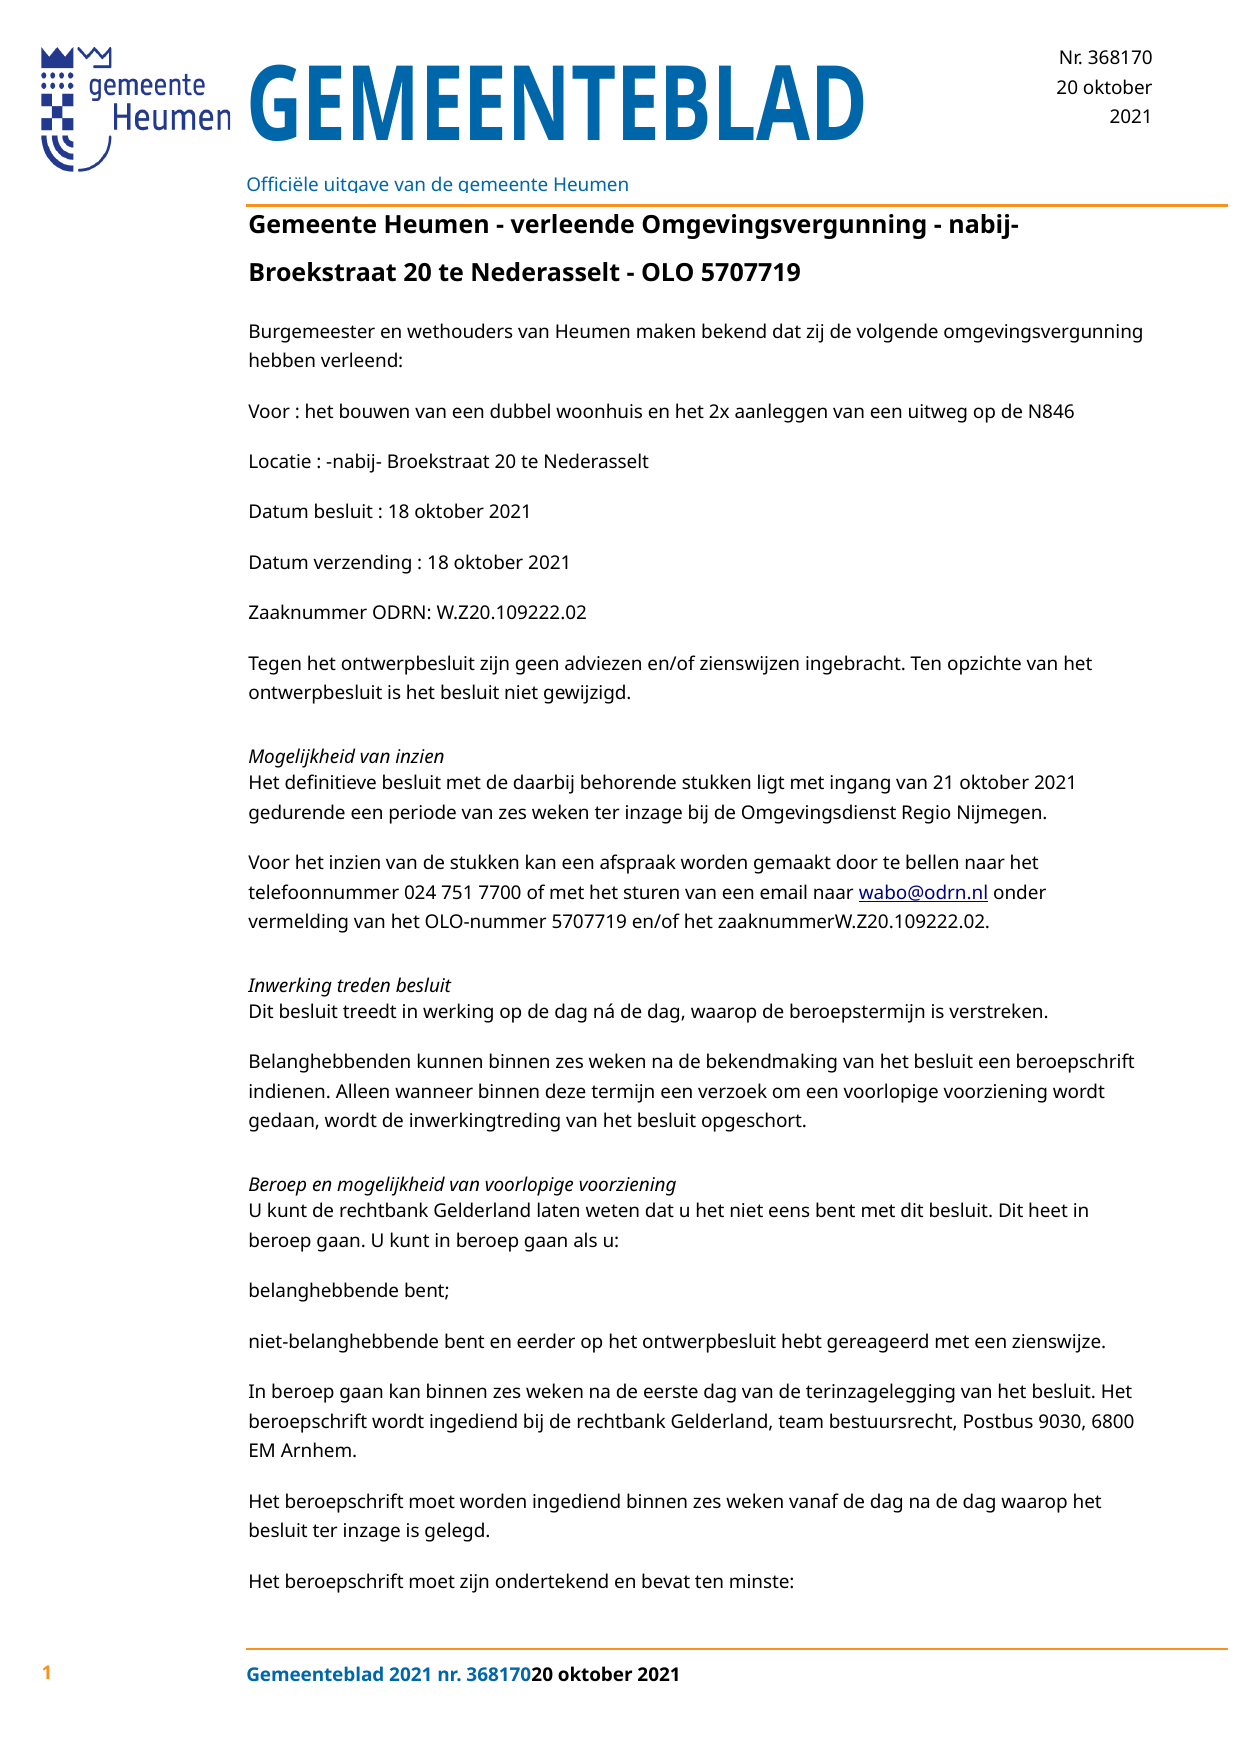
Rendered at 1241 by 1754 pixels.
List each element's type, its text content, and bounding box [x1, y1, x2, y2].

text Burgemeester en wethouders van Heumen maken bekend dat zij de volgende omgevingsvergunning hebben verleend: [248, 318, 1152, 373]
text Beroep en mogelijkheid van voorlopige voorziening [248, 1172, 1152, 1197]
text Dit besluit treedt in werking op de dag ná de dag, waarop de beroepstermijn is verstreken. [248, 998, 1152, 1024]
text Datum verzending : 18 oktober 2021 [248, 549, 1152, 575]
text Zaaknummer ODRN: W.Z20.109222.02 [248, 599, 1152, 625]
text Belanghebbenden kunnen binnen zes weken na de bekendmaking van het besluit een beroepschrift indienen. Alleen wanneer binnen deze termijn een verzoek om een voorlopige voorziening wordt gedaan, wordt de inwerkingtreding van het besluit opgeschort. [248, 1048, 1152, 1133]
text Mogelijkheid van inzien [248, 743, 1152, 769]
text belanghebbende bent; [248, 1277, 1152, 1303]
text Voor : het bouwen van een dubbel woonhuis en het 2x aanleggen van een uitweg op de N846 [248, 398, 1152, 424]
text U kunt de rechtbank Gelderland laten weten dat u het niet eens bent met dit besluit. Dit heet in beroep gaan. U kunt in beroep gaan als u: [248, 1197, 1152, 1253]
text Locatie : -nabij- Broekstraat 20 te Nederasselt [248, 448, 1152, 474]
text Het beroepschrift moet worden ingediend binnen zes weken vanaf de dag na de dag waarop het besluit ter inzage is gelegd. [248, 1488, 1152, 1543]
text Inwerking treden besluit [248, 972, 1152, 998]
picture [41, 47, 231, 172]
text Voor het inzien van de stukken kan een afspraak worden gemaakt door te bellen naar het telefoonnummer 024 751 7700 of met het sturen van een email naar wabo@odrn.nl onder vermelding van het OLO-nummer 5707719 en/of het zaaknummerW.Z20.109222.02. [248, 849, 1152, 934]
text Datum besluit : 18 oktober 2021 [248, 499, 1152, 524]
text In beroep gaan kan binnen zes weken na de eerste dag van de terinzagelegging van het besluit. Het beroepschrift wordt ingediend bij de rechtbank Gelderland, team bestuursrecht, Postbus 9030, 6800 EM Arnhem. [248, 1378, 1152, 1463]
text niet-belanghebbende bent en eerder op het ontwerpbesluit hebt gereageerd met een zienswijze. [248, 1328, 1152, 1353]
text Tegen het ontwerpbesluit zijn geen adviezen en/of zienswijzen ingebracht. Ten opzichte van het ontwerpbesluit is het besluit niet gewijzigd. [248, 650, 1152, 705]
text Het definitieve besluit met de daarbij behorende stukken ligt met ingang van 21 oktober 2021 gedurende een periode van zes weken ter inzage bij de Omgevingsdienst Regio Nijmegen. [248, 769, 1152, 824]
text Het beroepschrift moet zijn ondertekend en bevat ten minste: [248, 1568, 1152, 1593]
text Gemeente Heumen - verleende Omgevingsvergunning - nabij- Broekstraat 20 te Nederasselt - OLO 5707719 [248, 207, 1152, 288]
